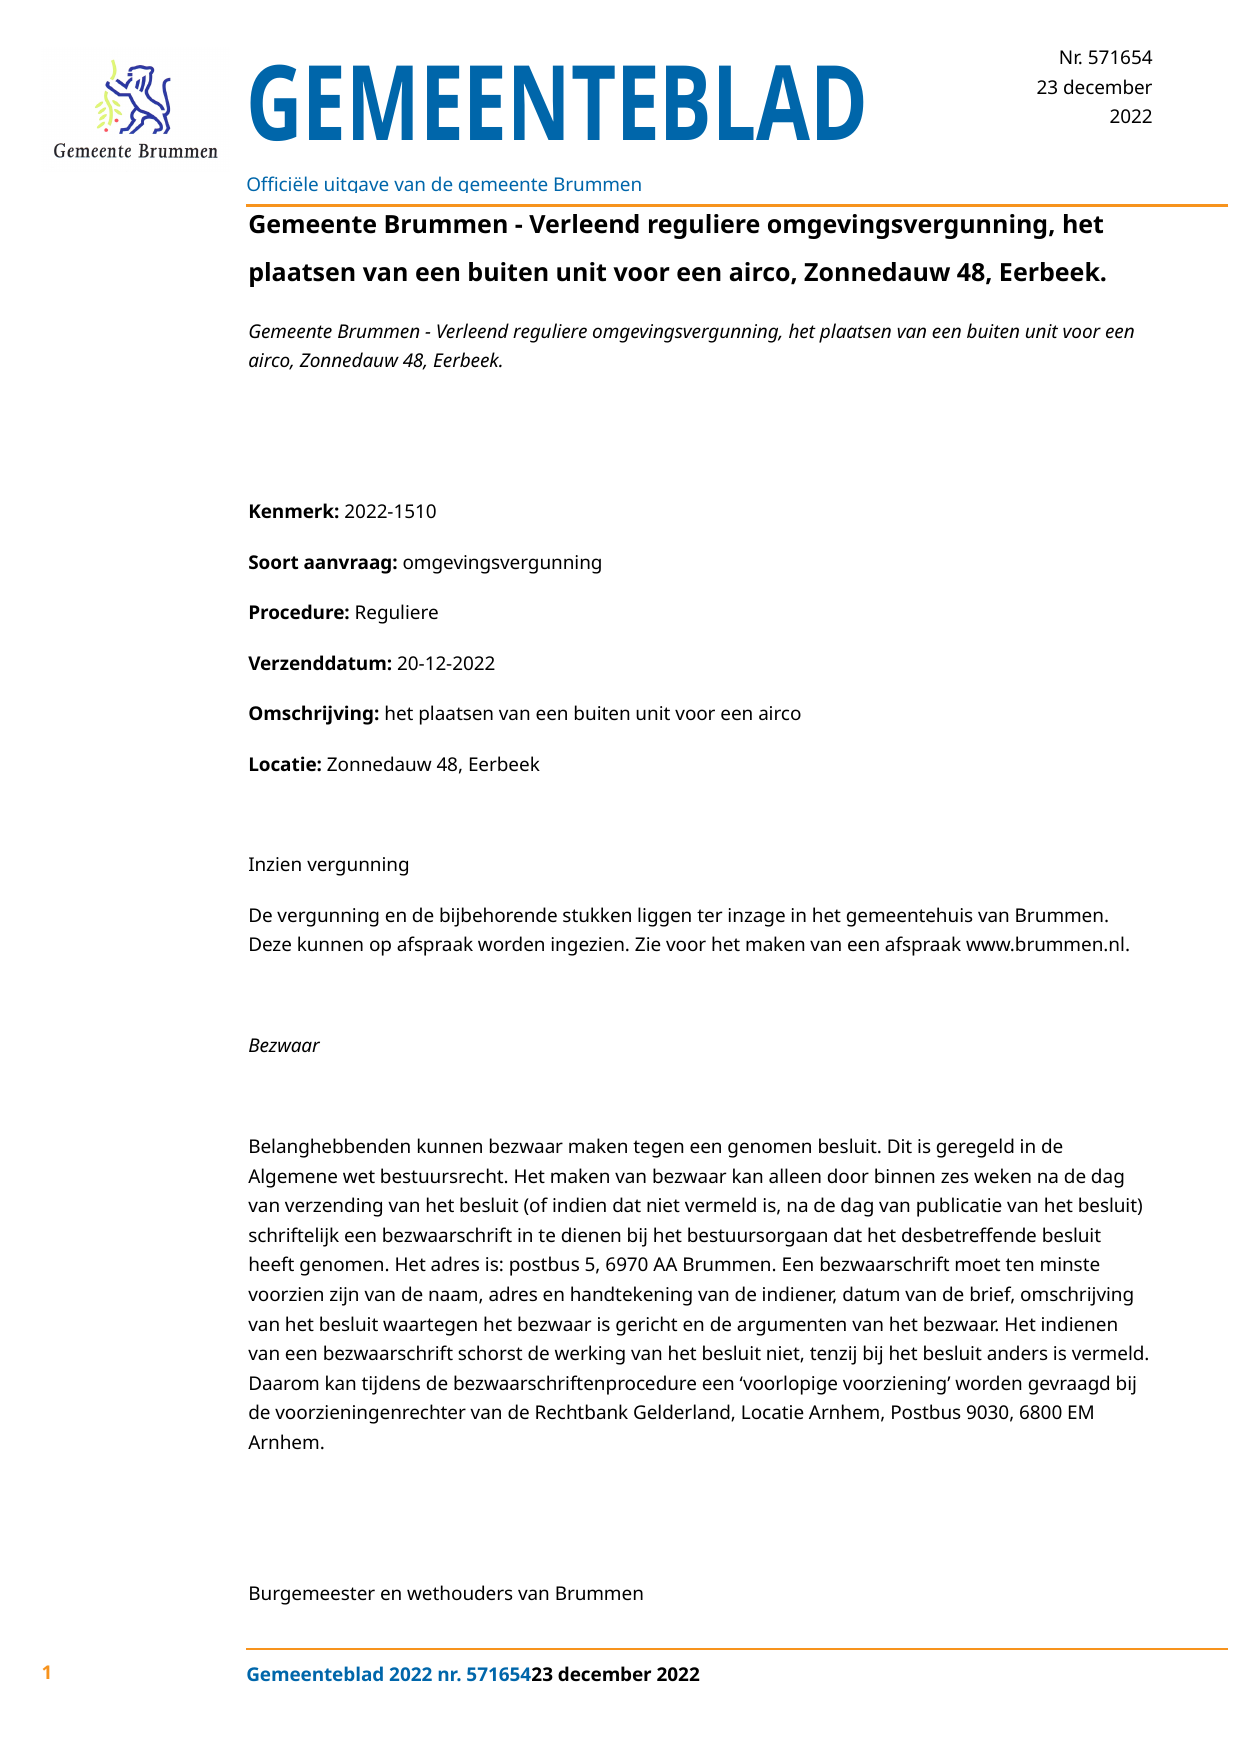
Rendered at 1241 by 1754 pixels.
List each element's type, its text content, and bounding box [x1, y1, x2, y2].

text Burgemeester en wethouders van Brummen [248, 1580, 1152, 1606]
text Procedure: Reguliere [248, 599, 1152, 625]
text Gemeente Brummen - Verleend reguliere omgevingsvergunning, het plaatsen van een buiten unit voor een airco, Zonnedauw 48, Eerbeek. [248, 318, 1152, 373]
text Inzien vergunning [248, 852, 1152, 877]
text Omschrijving: het plaatsen van een buiten unit voor een airco [248, 700, 1152, 726]
picture [41, 47, 231, 172]
text De vergunning en de bijbehorende stukken liggen ter inzage in het gemeentehuis van Brummen. Deze kunnen op afspraak worden ingezien. Zie voor het maken van een afspraak www.brummen.nl. [248, 902, 1152, 957]
text Locatie: Zonnedauw 48, Eerbeek [248, 751, 1152, 777]
text Kenmerk: 2022-1510 [248, 499, 1152, 524]
text Bezwaar [248, 1032, 1152, 1058]
text Gemeente Brummen - Verleend reguliere omgevingsvergunning, het plaatsen van een buiten unit voor een airco, Zonnedauw 48, Eerbeek. [248, 207, 1152, 288]
text Belanghebbenden kunnen bezwaar maken tegen een genomen besluit. Dit is geregeld in de Algemene wet bestuursrecht. Het maken van bezwaar kan alleen door binnen zes weken na de dag van verzending van het besluit (of indien dat niet vermeld is, na de dag van publicatie van het besluit) schriftelijk een bezwaarschrift in te dienen bij het bestuursorgaan dat het desbetreffende besluit heeft genomen. Het adres is: postbus 5, 6970 AA Brummen. Een bezwaarschrift moet ten minste voorzien zijn van de naam, adres en handtekening van de indiener, datum van de brief, omschrijving van het besluit waartegen het bezwaar is gericht en de argumenten van het bezwaar. Het indienen van een bezwaarschrift schorst de werking van het besluit niet, tenzij bij het besluit anders is vermeld. Daarom kan tijdens de bezwaarschriftenprocedure een ‘voorlopige voorziening’ worden gevraagd bij de voorzieningenrechter van de Rechtbank Gelderland, Locatie Arnhem, Postbus 9030, 6800 EM Arnhem. [248, 1133, 1152, 1455]
text Verzenddatum: 20-12-2022 [248, 650, 1152, 676]
text Soort aanvraag: omgevingsvergunning [248, 549, 1152, 575]
